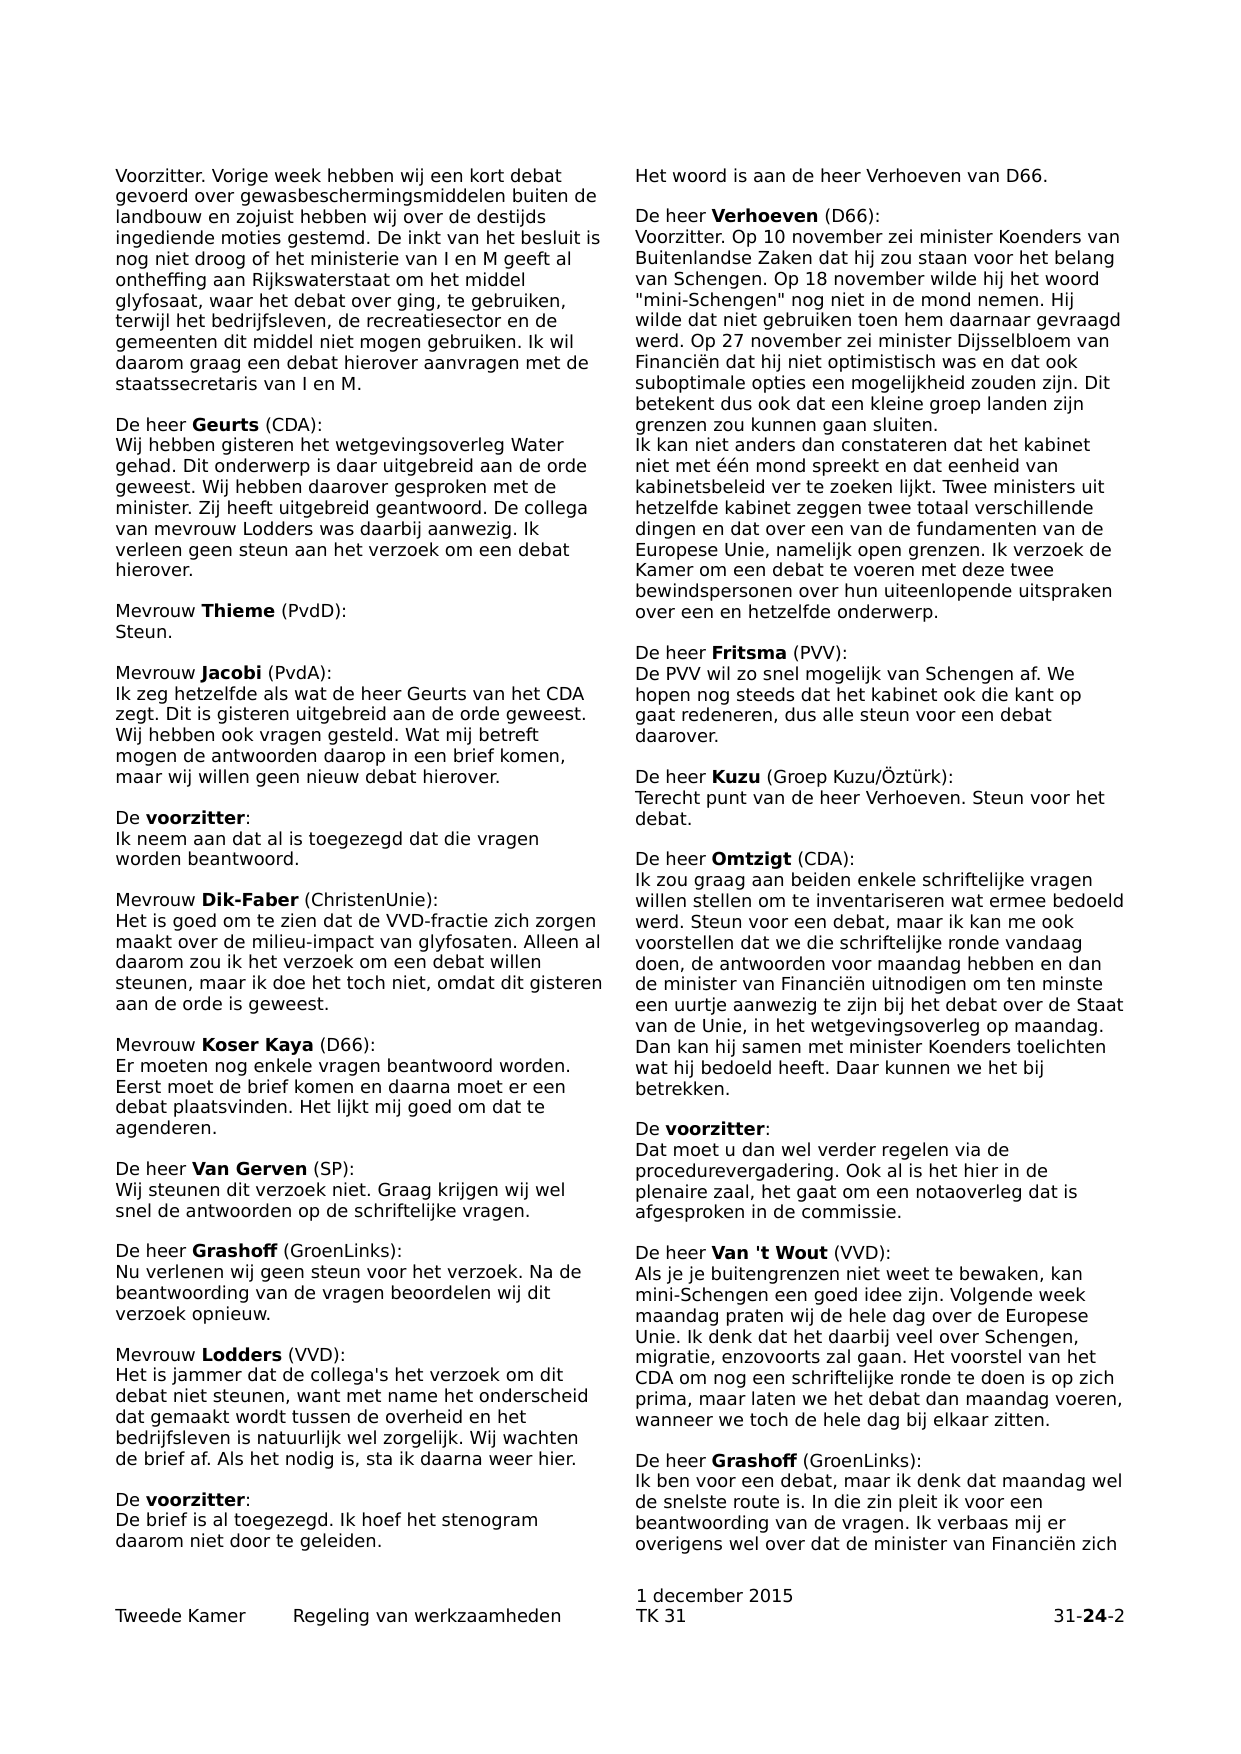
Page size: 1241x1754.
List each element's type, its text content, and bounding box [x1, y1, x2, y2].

text Er moeten nog enkele vragen beantwoord worden. Eerst moet de brief komen en daarna moet er een debat plaatsvinden. Het lijkt mij goed om dat te agenderen. [115, 1056, 605, 1139]
text Ik ben voor een debat, maar ik denk dat maandag wel de snelste route is. In die zin pleit ik voor een beantwoording van de vragen. Ik verbaas mij er overigens wel over dat de minister van Financiën zich [635, 1471, 1125, 1554]
text Ik kan niet anders dan constateren dat het kabinet niet met één mond spreekt en dat eenheid van kabinetsbeleid ver te zoeken lijkt. Twee ministers uit hetzelfde kabinet zeggen twee totaal verschillende dingen en dat over een van de fundamenten van de Europese Unie, namelijk open grenzen. Ik verzoek de Kamer om een debat te voeren met deze twee bewindspersonen over hun uiteenlopende uitspraken over een en hetzelfde onderwerp. [635, 435, 1125, 623]
text De heer Kuzu (Groep Kuzu/Öztürk): [635, 767, 1125, 787]
text Het is goed om te zien dat de VVD-fractie zich zorgen maakt over de milieu-impact van glyfosaten. Alleen al daarom zou ik het verzoek om een debat willen steunen, maar ik doe het toch niet, omdat dit gisteren aan de orde is geweest. [115, 911, 605, 1015]
text De heer Van Gerven (SP): [115, 1159, 605, 1179]
text Mevrouw Jacobi (PvdA): [115, 663, 605, 683]
text De voorzitter: [635, 1119, 1125, 1140]
text Dat moet u dan wel verder regelen via de procedurevergadering. Ook al is het hier in de plenaire zaal, het gaat om een notaoverleg dat is afgesproken in de commissie. [635, 1140, 1125, 1223]
text Mevrouw Koser Kaya (D66): [115, 1035, 605, 1056]
text Mevrouw Lodders (VVD): [115, 1344, 605, 1365]
text Terecht punt van de heer Verhoeven. Steun voor het debat. [635, 787, 1125, 829]
text Het is jammer dat de collega's het verzoek om dit debat niet steunen, want met name het onderscheid dat gemaakt wordt tussen de overheid en het bedrijfsleven is natuurlijk wel zorgelijk. Wij wachten de brief af. Als het nodig is, sta ik daarna weer hier. [115, 1365, 605, 1469]
text Wij steunen dit verzoek niet. Graag krijgen wij wel snel de antwoorden op de schriftelijke vragen. [115, 1179, 605, 1221]
text De heer Fritsma (PVV): [635, 643, 1125, 663]
text De PVV wil zo snel mogelijk van Schengen af. We hopen nog steeds dat het kabinet ook die kant op gaat redeneren, dus alle steun voor een debat daarover. [635, 663, 1125, 747]
text Wij hebben gisteren het wetgevingsoverleg Water gehad. Dit onderwerp is daar uitgebreid aan de orde geweest. Wij hebben daarover gesproken met de minister. Zij heeft uitgebreid geantwoord. De collega van mevrouw Lodders was daarbij aanwezig. Ik verleen geen steun aan het verzoek om een debat hierover. [115, 435, 605, 581]
text Ik zeg hetzelfde als wat de heer Geurts van het CDA zegt. Dit is gisteren uitgebreid aan de orde geweest. Wij hebben ook vragen gesteld. Wat mij betreft mogen de antwoorden daarop in een brief komen, maar wij willen geen nieuw debat hierover. [115, 683, 605, 787]
text De heer Omtzigt (CDA): [635, 849, 1125, 870]
text Ik neem aan dat al is toegezegd dat die vragen worden beantwoord. [115, 828, 605, 870]
text De brief is al toegezegd. Ik hoef het stenogram daarom niet door te geleiden. [115, 1510, 605, 1552]
text De heer Geurts (CDA): [115, 414, 605, 435]
text Het woord is aan de heer Verhoeven van D66. [635, 165, 1125, 186]
text De heer Grashoff (GroenLinks): [635, 1451, 1125, 1471]
text Voorzitter. Op 10 november zei minister Koenders van Buitenlandse Zaken dat hij zou staan voor het belang van Schengen. Op 18 november wilde hij het woord "mini-Schengen" nog niet in de mond nemen. Hij wilde dat niet gebruiken toen hem daarnaar gevraagd werd. Op 27 november zei minister Dijsselbloem van Financiën dat hij niet optimistisch was en dat ook suboptimale opties een mogelijkheid zouden zijn. Dit betekent dus ook dat een kleine groep landen zijn grenzen zou kunnen gaan sluiten. [635, 227, 1125, 435]
text Steun. [115, 622, 605, 643]
text Als je je buitengrenzen niet weet te bewaken, kan mini-Schengen een goed idee zijn. Volgende week maandag praten wij de hele dag over de Europese Unie. Ik denk dat het daarbij veel over Schengen, migratie, enzovoorts zal gaan. Het voorstel van het CDA om nog een schriftelijke ronde te doen is op zich prima, maar laten we het debat dan maandag voeren, wanneer we toch de hele dag bij elkaar zitten. [635, 1264, 1125, 1431]
text Mevrouw Dik-Faber (ChristenUnie): [115, 890, 605, 911]
text De heer Van 't Wout (VVD): [635, 1243, 1125, 1264]
text De heer Grashoff (GroenLinks): [115, 1241, 605, 1262]
text Ik zou graag aan beiden enkele schriftelijke vragen willen stellen om te inventariseren wat ermee bedoeld werd. Steun voor een debat, maar ik kan me ook voorstellen dat we die schriftelijke ronde vandaag doen, de antwoorden voor maandag hebben en dan de minister van Financiën uitnodigen om ten minste een uurtje aanwezig te zijn bij het debat over de Staat van de Unie, in het wetgevingsoverleg op maandag. Dan kan hij samen met minister Koenders toelichten wat hij bedoeld heeft. Daar kunnen we het bij betrekken. [635, 870, 1125, 1099]
text Nu verlenen wij geen steun voor het verzoek. Na de beantwoording van de vragen beoordelen wij dit verzoek opnieuw. [115, 1262, 605, 1324]
text Mevrouw Thieme (PvdD): [115, 601, 605, 622]
text De heer Verhoeven (D66): [635, 206, 1125, 227]
text De voorzitter: [115, 1489, 605, 1510]
text De voorzitter: [115, 807, 605, 828]
text Voorzitter. Vorige week hebben wij een kort debat gevoerd over gewasbeschermingsmiddelen buiten de landbouw en zojuist hebben wij over de destijds ingediende moties gestemd. De inkt van het besluit is nog niet droog of het ministerie van I en M geeft al ontheffing aan Rijkswaterstaat om het middel glyfosaat, waar het debat over ging, te gebruiken, terwijl het bedrijfsleven, de recreatiesector en de gemeenten dit middel niet mogen gebruiken. Ik wil daarom graag een debat hierover aanvragen met de staatssecretaris van I en M. [115, 165, 605, 394]
